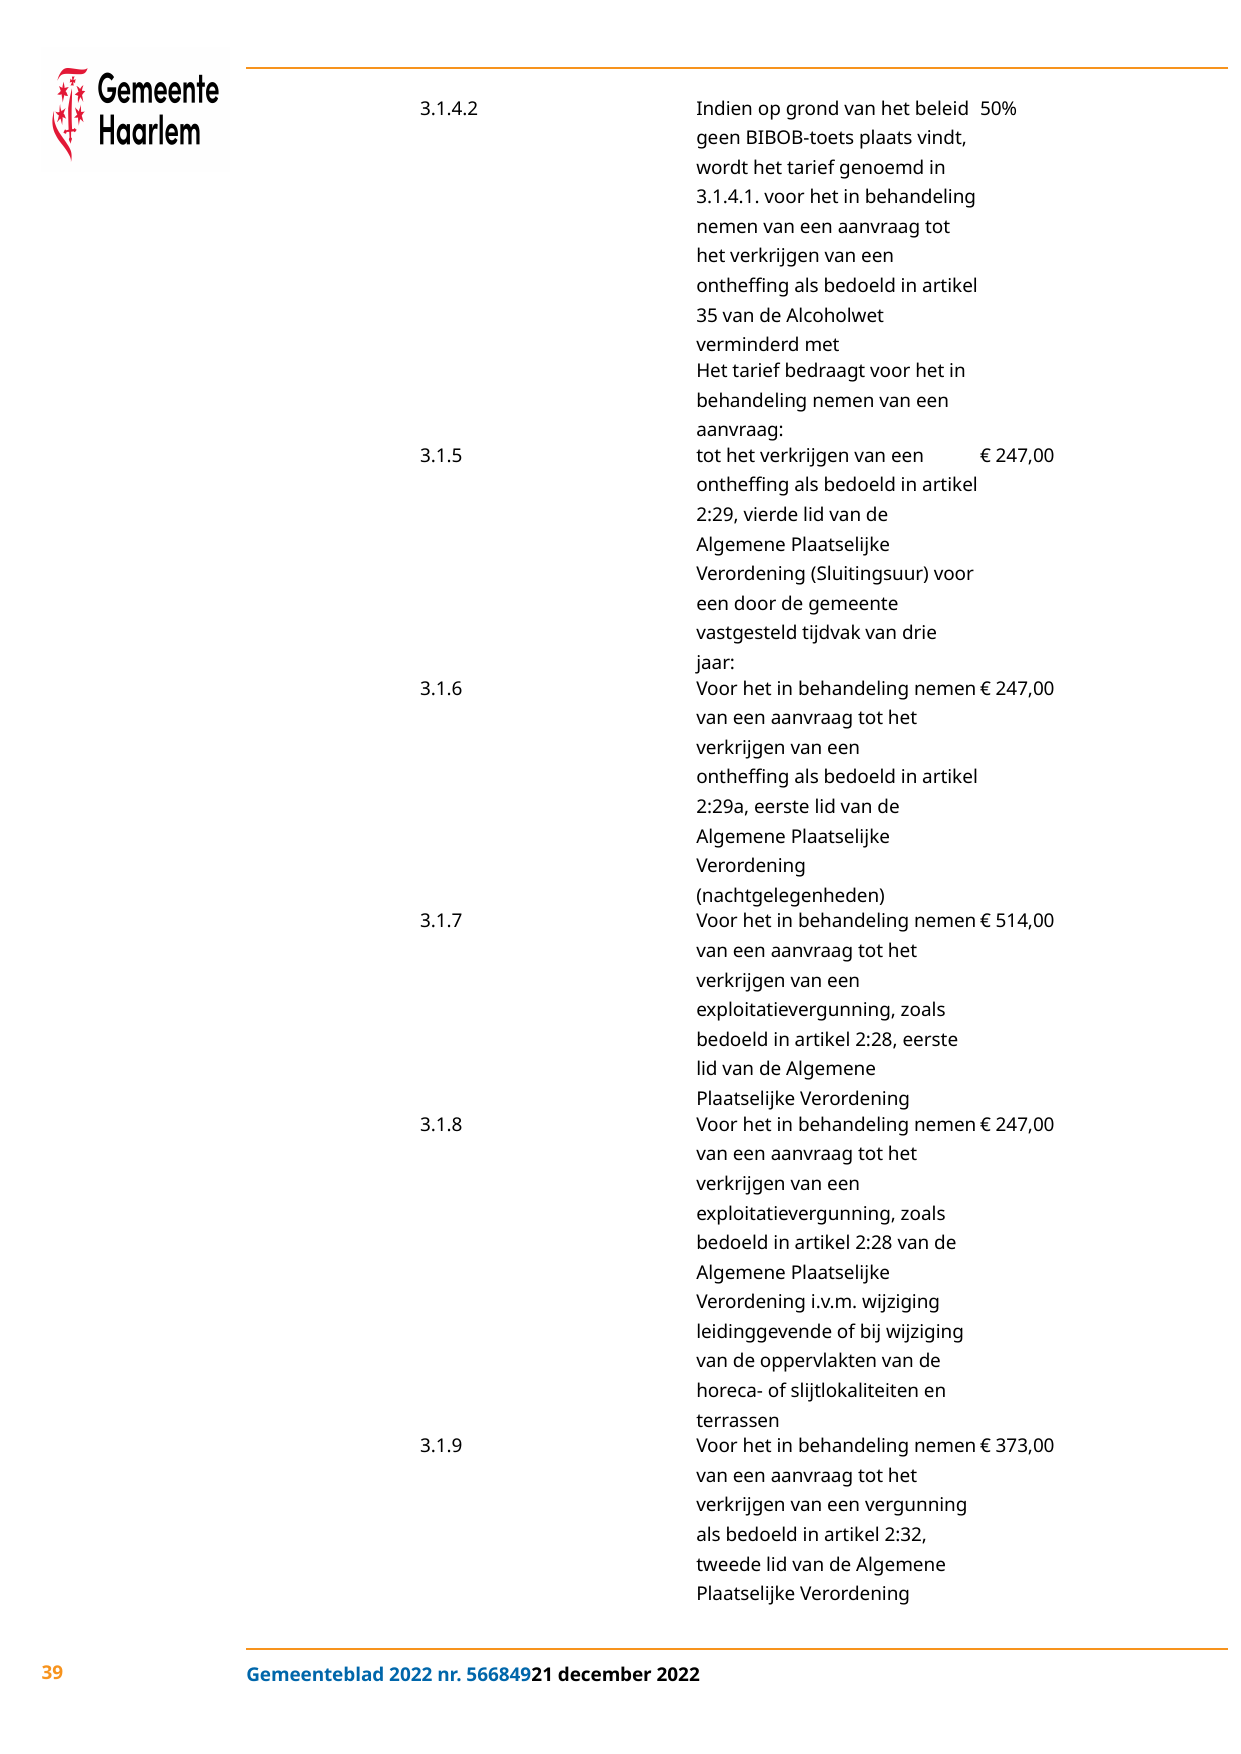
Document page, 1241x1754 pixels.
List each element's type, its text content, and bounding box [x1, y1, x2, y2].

table_cell Voor het in behandeling nemen van een aanvraag tot het verkrijgen van een exploitatievergunning, zoals bedoeld in artikel 2:28, eerste lid van de Algemene Plaatselijke Verordening [696, 908, 980, 1111]
table_cell 3.1.8 [420, 1111, 696, 1432]
table_cell 50% [980, 95, 1152, 357]
table_cell 3.1.5 [420, 442, 696, 675]
table_cell [248, 95, 420, 357]
table_cell [248, 1433, 420, 1606]
table_cell € 514,00 [980, 908, 1152, 1111]
table_cell 3.1.6 [420, 675, 696, 908]
table_cell [248, 675, 420, 908]
table_cell Het tarief bedraagt voor het in behandeling nemen van een aanvraag: [696, 357, 980, 442]
table_cell Voor het in behandeling nemen van een aanvraag tot het verkrijgen van een exploitatievergunning, zoals bedoeld in artikel 2:28 van de Algemene Plaatselijke Verordening i.v.m. wijziging leidinggevende of bij wijziging van de oppervlakten van de horeca- of slijtlokaliteiten en terrassen [696, 1111, 980, 1432]
picture [41, 47, 231, 172]
table_cell € 247,00 [980, 1111, 1152, 1432]
table_cell € 247,00 [980, 442, 1152, 675]
table_cell [980, 357, 1152, 442]
table_cell 3.1.4.2 [420, 95, 696, 357]
table_cell Voor het in behandeling nemen van een aanvraag tot het verkrijgen van een ontheffing als bedoeld in artikel 2:29a, eerste lid van de Algemene Plaatselijke Verordening (nachtgelegenheden) [696, 675, 980, 908]
table_cell 3.1.9 [420, 1433, 696, 1606]
table_cell 3.1.7 [420, 908, 696, 1111]
table_cell [248, 357, 420, 442]
table_cell Voor het in behandeling nemen van een aanvraag tot het verkrijgen van een vergunning als bedoeld in artikel 2:32, tweede lid van de Algemene Plaatselijke Verordening [696, 1433, 980, 1606]
table_cell tot het verkrijgen van een ontheffing als bedoeld in artikel 2:29, vierde lid van de Algemene Plaatselijke Verordening (Sluitingsuur) voor een door de gemeente vastgesteld tijdvak van drie jaar: [696, 442, 980, 675]
table_cell [248, 908, 420, 1111]
table_cell € 373,00 [980, 1433, 1152, 1606]
table_cell Indien op grond van het beleid geen BIBOB-toets plaats vindt, wordt het tarief genoemd in 3.1.4.1. voor het in behandeling nemen van een aanvraag tot het verkrijgen van een ontheffing als bedoeld in artikel 35 van de Alcoholwet verminderd met [696, 95, 980, 357]
table_cell [248, 442, 420, 675]
table_cell [420, 357, 696, 442]
table_cell € 247,00 [980, 675, 1152, 908]
table_cell [248, 1111, 420, 1432]
